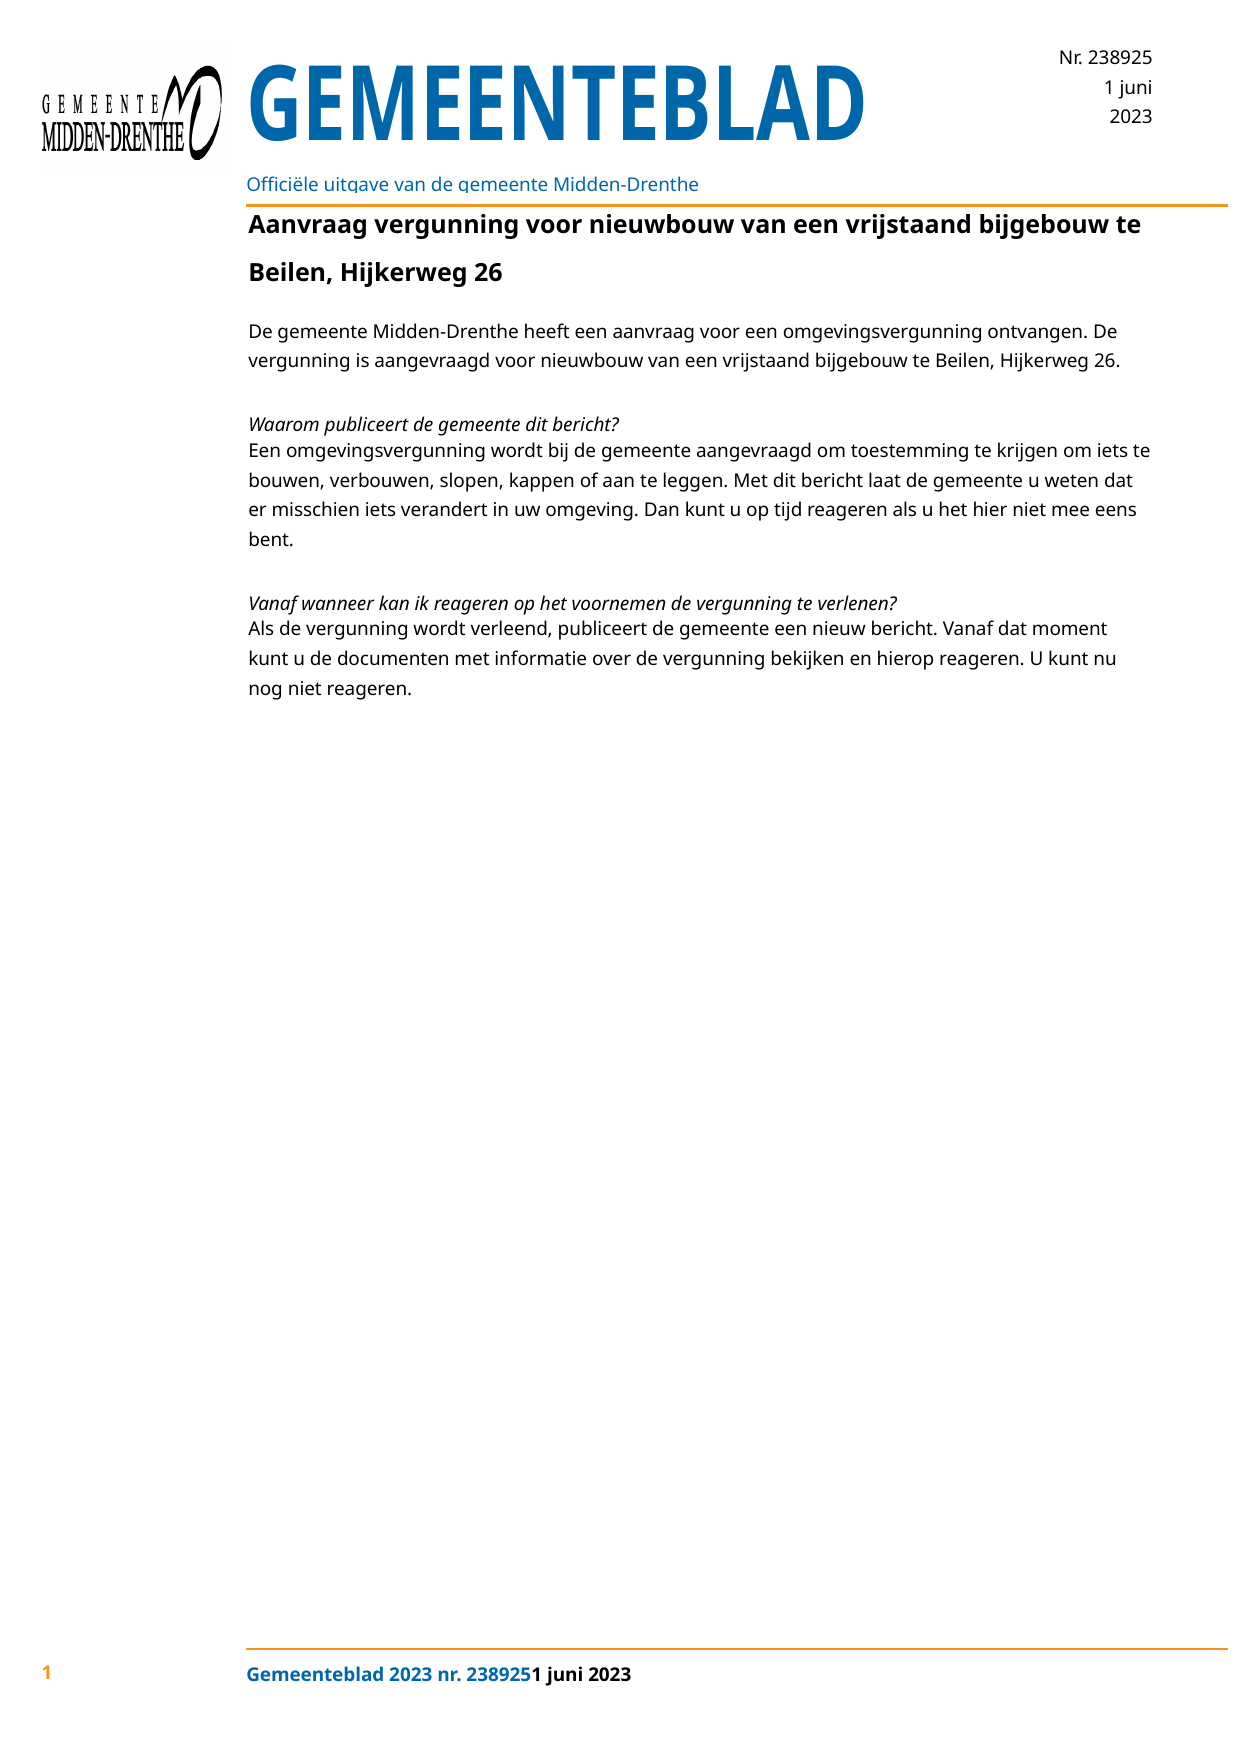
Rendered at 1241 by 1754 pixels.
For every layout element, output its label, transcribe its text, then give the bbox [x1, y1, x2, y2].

text Aanvraag vergunning voor nieuwbouw van een vrijstaand bijgebouw te Beilen, Hijkerweg 26 [248, 207, 1152, 288]
text Als de vergunning wordt verleend, publiceert de gemeente een nieuw bericht. Vanaf dat moment kunt u de documenten met informatie over de vergunning bekijken en hierop reageren. U kunt nu nog niet reageren. [248, 616, 1152, 701]
text Een omgevingsvergunning wordt bij de gemeente aangevraagd om toestemming te krijgen om iets te bouwen, verbouwen, slopen, kappen of aan te leggen. Met dit bericht laat de gemeente u weten dat er misschien iets verandert in uw omgeving. Dan kunt u op tijd reageren als u het hier niet mee eens bent. [248, 437, 1152, 552]
picture [41, 47, 231, 172]
text Waarom publiceert de gemeente dit bericht? [248, 411, 1152, 437]
text De gemeente Midden-Drenthe heeft een aanvraag voor een omgevingsvergunning ontvangen. De vergunning is aangevraagd voor nieuwbouw van een vrijstaand bijgebouw te Beilen, Hijkerweg 26. [248, 318, 1152, 373]
text Vanaf wanneer kan ik reageren op het voornemen de vergunning te verlenen? [248, 590, 1152, 616]
